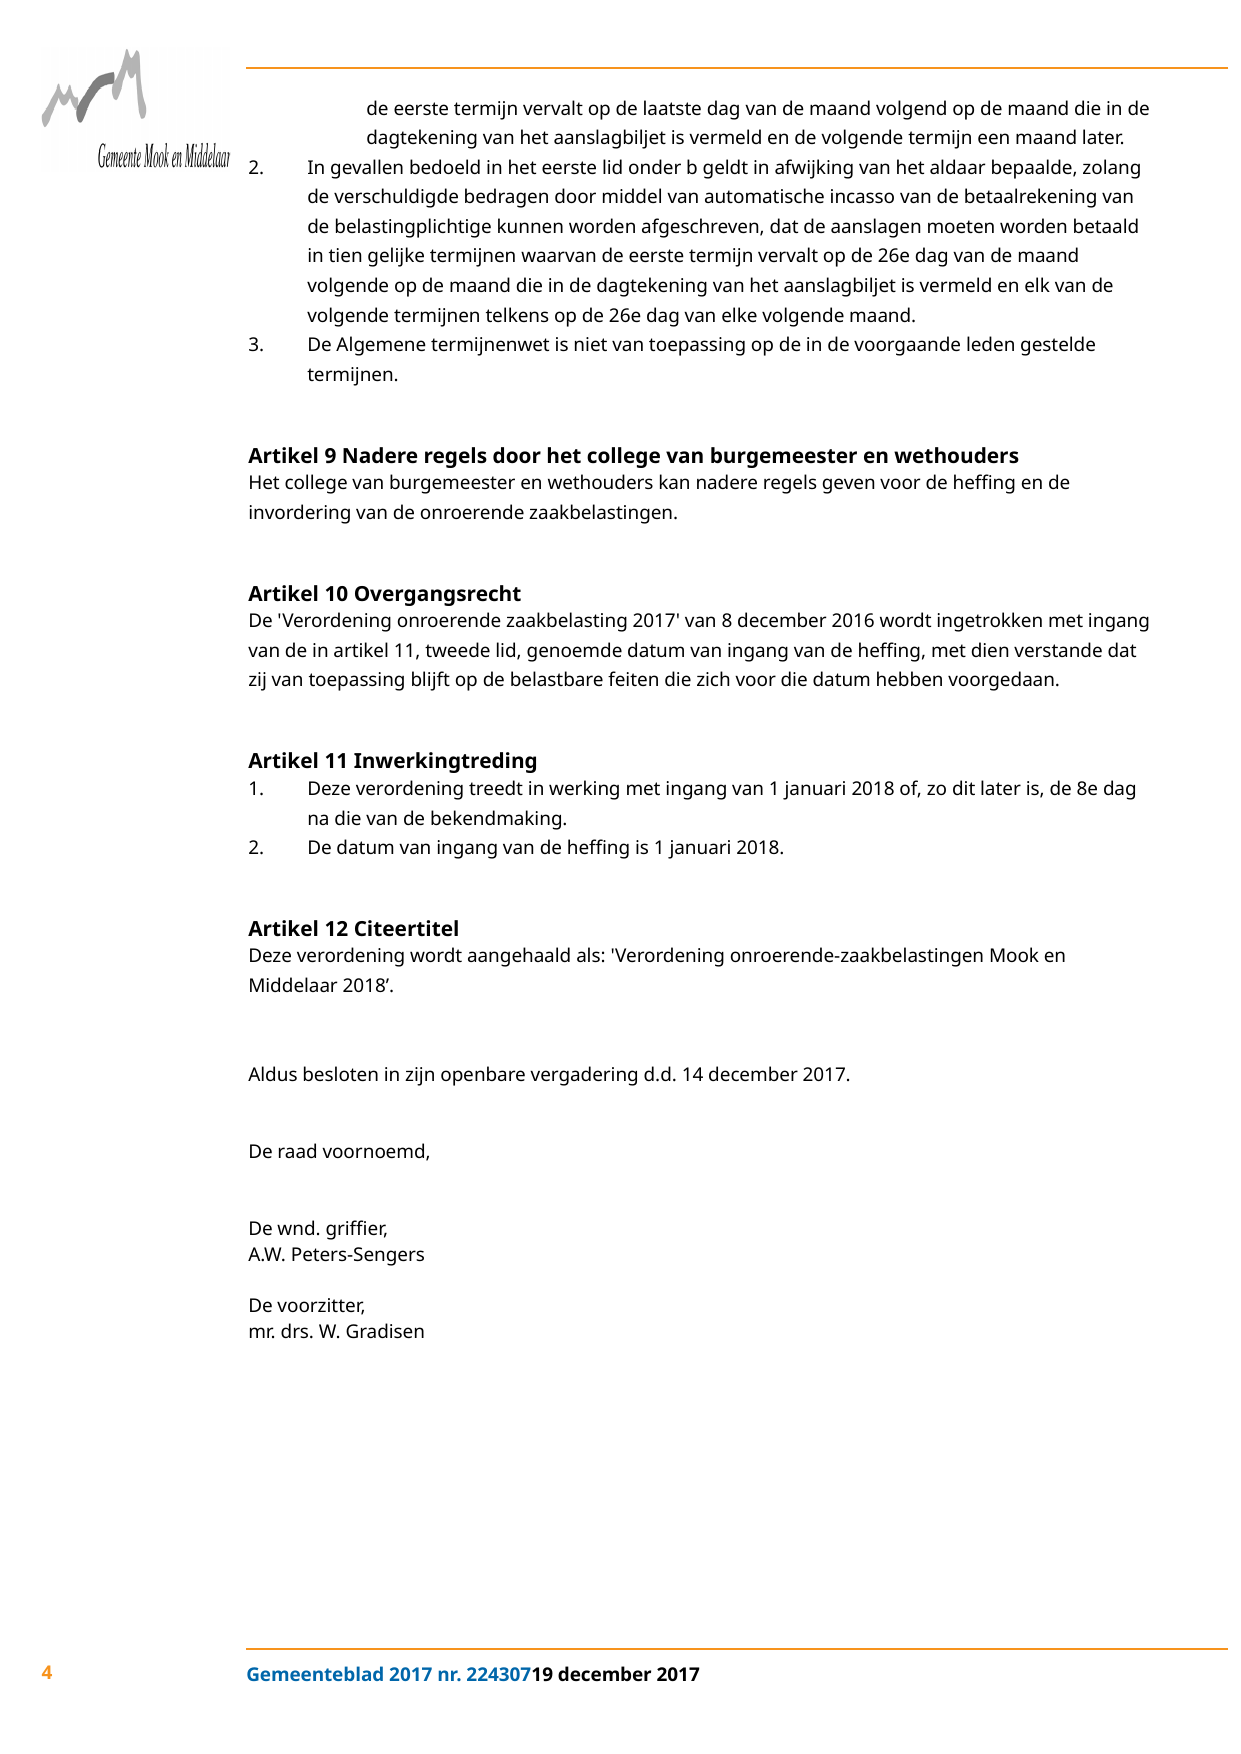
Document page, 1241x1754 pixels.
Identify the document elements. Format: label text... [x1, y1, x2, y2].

text De raad voornoemd, [248, 1138, 1152, 1164]
text Artikel 10 Overgangsrecht [248, 579, 1152, 607]
list In gevallen bedoeld in het eerste lid onder b geldt in afwijking van het aldaar bepaalde, zolang de verschuldigde bedragen door middel van automatische incasso van de betaalrekening van de belastingplichtige kunnen worden afgeschreven, dat de aanslagen moeten worden betaald in tien gelijke termijnen waarvan de eerste termijn vervalt op de 26e dag van de maand volgende op de maand die in de dagtekening van het aanslagbiljet is vermeld en elk van de volgende termijnen telkens op de 26e dag van elke volgende maand. [248, 154, 1152, 328]
text Artikel 12 Citeertitel [248, 914, 1152, 943]
list De Algemene termijnenwet is niet van toepassing op de in de voorgaande leden gestelde termijnen. [248, 331, 1152, 387]
text Artikel 9 Nadere regels door het college van burgemeester en wethouders [248, 441, 1152, 469]
text De voorzitter, [248, 1293, 1152, 1318]
list Deze verordening treedt in werking met ingang van 1 januari 2018 of, zo dit later is, de 8e dag na die van de bekendmaking. [248, 775, 1152, 830]
text mr. drs. W. Gradisen [248, 1318, 1152, 1344]
list De datum van ingang van de heffing is 1 januari 2018. [248, 834, 1152, 860]
text Artikel 11 Inwerkingtreding [248, 747, 1152, 775]
text De 'Verordening onroerende zaakbelasting 2017' van 8 december 2016 wordt ingetrokken met ingang van de in artikel 11, tweede lid, genoemde datum van ingang van de heffing, met dien verstande dat zij van toepassing blijft op de belastbare feiten die zich voor die datum hebben voorgedaan. [248, 607, 1152, 692]
text A.W. Peters-Sengers [248, 1241, 1152, 1267]
text Aldus besloten in zijn openbare vergadering d.d. 14 december 2017. [248, 1061, 1152, 1087]
text Het college van burgemeester en wethouders kan nadere regels geven voor de heffing en de invordering van de onroerende zaakbelastingen. [248, 469, 1152, 525]
picture [41, 47, 231, 172]
text Deze verordening wordt aangehaald als: 'Verordening onroerende-zaakbelastingen Mook en Middelaar 2018’. [248, 943, 1152, 998]
text De wnd. griffier, [248, 1215, 1152, 1241]
list de eerste termijn vervalt op de laatste dag van de maand volgend op de maand die in de dagtekening van het aanslagbiljet is vermeld en de volgende termijn een maand later. [307, 95, 1152, 150]
